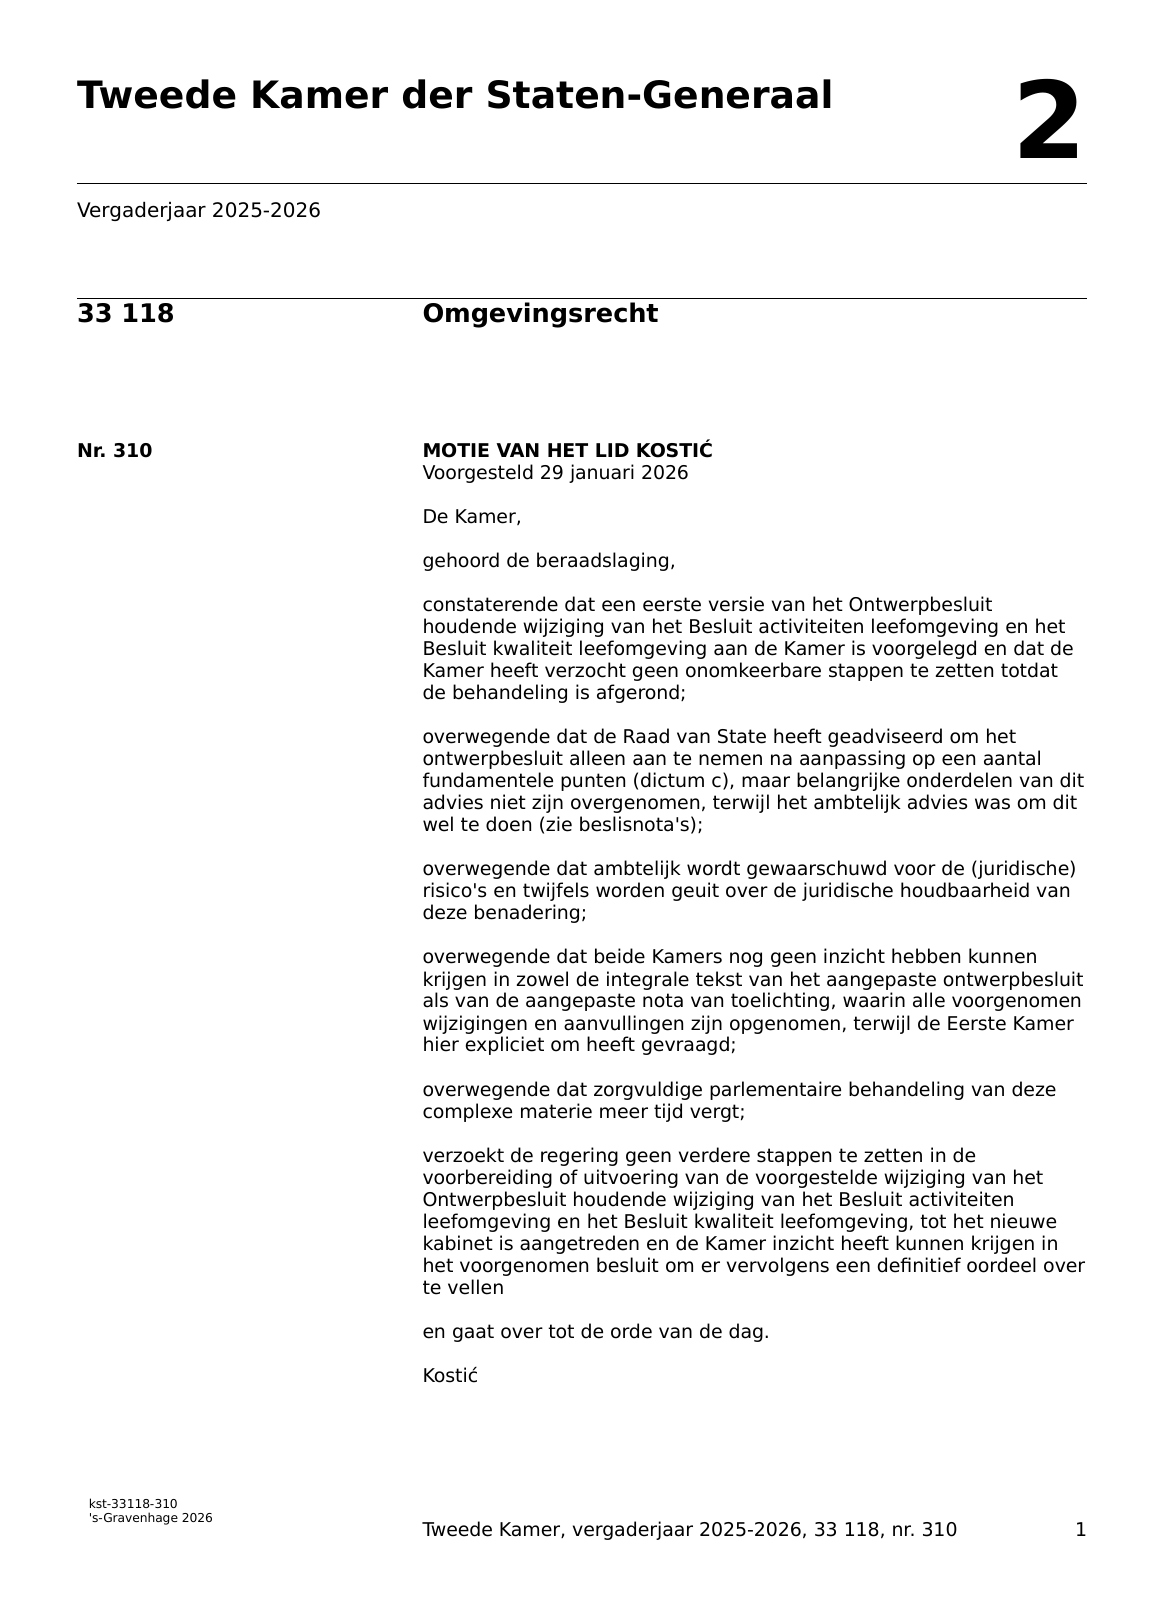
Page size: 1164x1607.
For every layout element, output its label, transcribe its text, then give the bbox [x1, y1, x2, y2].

text overwegende dat zorgvuldige parlementaire behandeling van deze complexe materie meer tijd vergt; [422, 1078, 1087, 1122]
subtitle 33 118 Omgevingsrecht [77, 299, 1087, 329]
text verzoekt de regering geen verdere stappen te zetten in de voorbereiding of uitvoering van de voorgestelde wijziging van het Ontwerpbesluit houdende wijziging van het Besluit activiteiten leefomgeving en het Besluit kwaliteit leefomgeving, tot het nieuwe kabinet is aangetreden en de Kamer inzicht heeft kunnen krijgen in het voorgenomen besluit om er vervolgens een definitief oordeel over te vellen [422, 1145, 1087, 1298]
text overwegende dat de Raad van State heeft geadviseerd om het ontwerpbesluit alleen aan te nemen na aanpassing op een aantal fundamentele punten (dictum c), maar belangrijke onderdelen van dit advies niet zijn overgenomen, terwijl het ambtelijk advies was om dit wel te doen (zie beslisnota's); [422, 726, 1087, 836]
text kst-33118-310 [88, 1497, 323, 1511]
table_cell Vergaderjaar 2025-2026 [77, 184, 1087, 298]
text constaterende dat een eerste versie van het Ontwerpbesluit houdende wijziging van het Besluit activiteiten leefomgeving en het Besluit kwaliteit leefomgeving aan de Kamer is voorgelegd en dat de Kamer heeft verzocht geen onomkeerbare stappen te zetten totdat de behandeling is afgerond; [422, 594, 1087, 704]
text overwegende dat beide Kamers nog geen inzicht hebben kunnen krijgen in zowel de integrale tekst van het aangepaste ontwerpbesluit als van de aangepaste nota van toelichting, waarin alle voorgenomen wijzigingen en aanvullingen zijn opgenomen, terwijl de Eerste Kamer hier expliciet om heeft gevraagd; [422, 946, 1087, 1056]
text en gaat over tot de orde van de dag. [422, 1321, 1087, 1343]
table_header Tweede Kamer der Staten-Generaal [77, 59, 886, 183]
text gehoord de beraadslaging, [422, 550, 1087, 572]
text Voorgesteld 29 januari 2026 [422, 462, 1087, 484]
text Kostić [422, 1365, 1087, 1387]
subtitle Nr. 310 MOTIE VAN HET LID KOSTIĆ [77, 440, 1087, 462]
table_header 2 [886, 59, 1087, 183]
text 's-Gravenhage 2026 [88, 1511, 323, 1525]
text De Kamer, [422, 506, 1087, 528]
text overwegende dat ambtelijk wordt gewaarschuwd voor de (juridische) risico's en twijfels worden geuit over de juridische houdbaarheid van deze benadering; [422, 858, 1087, 924]
